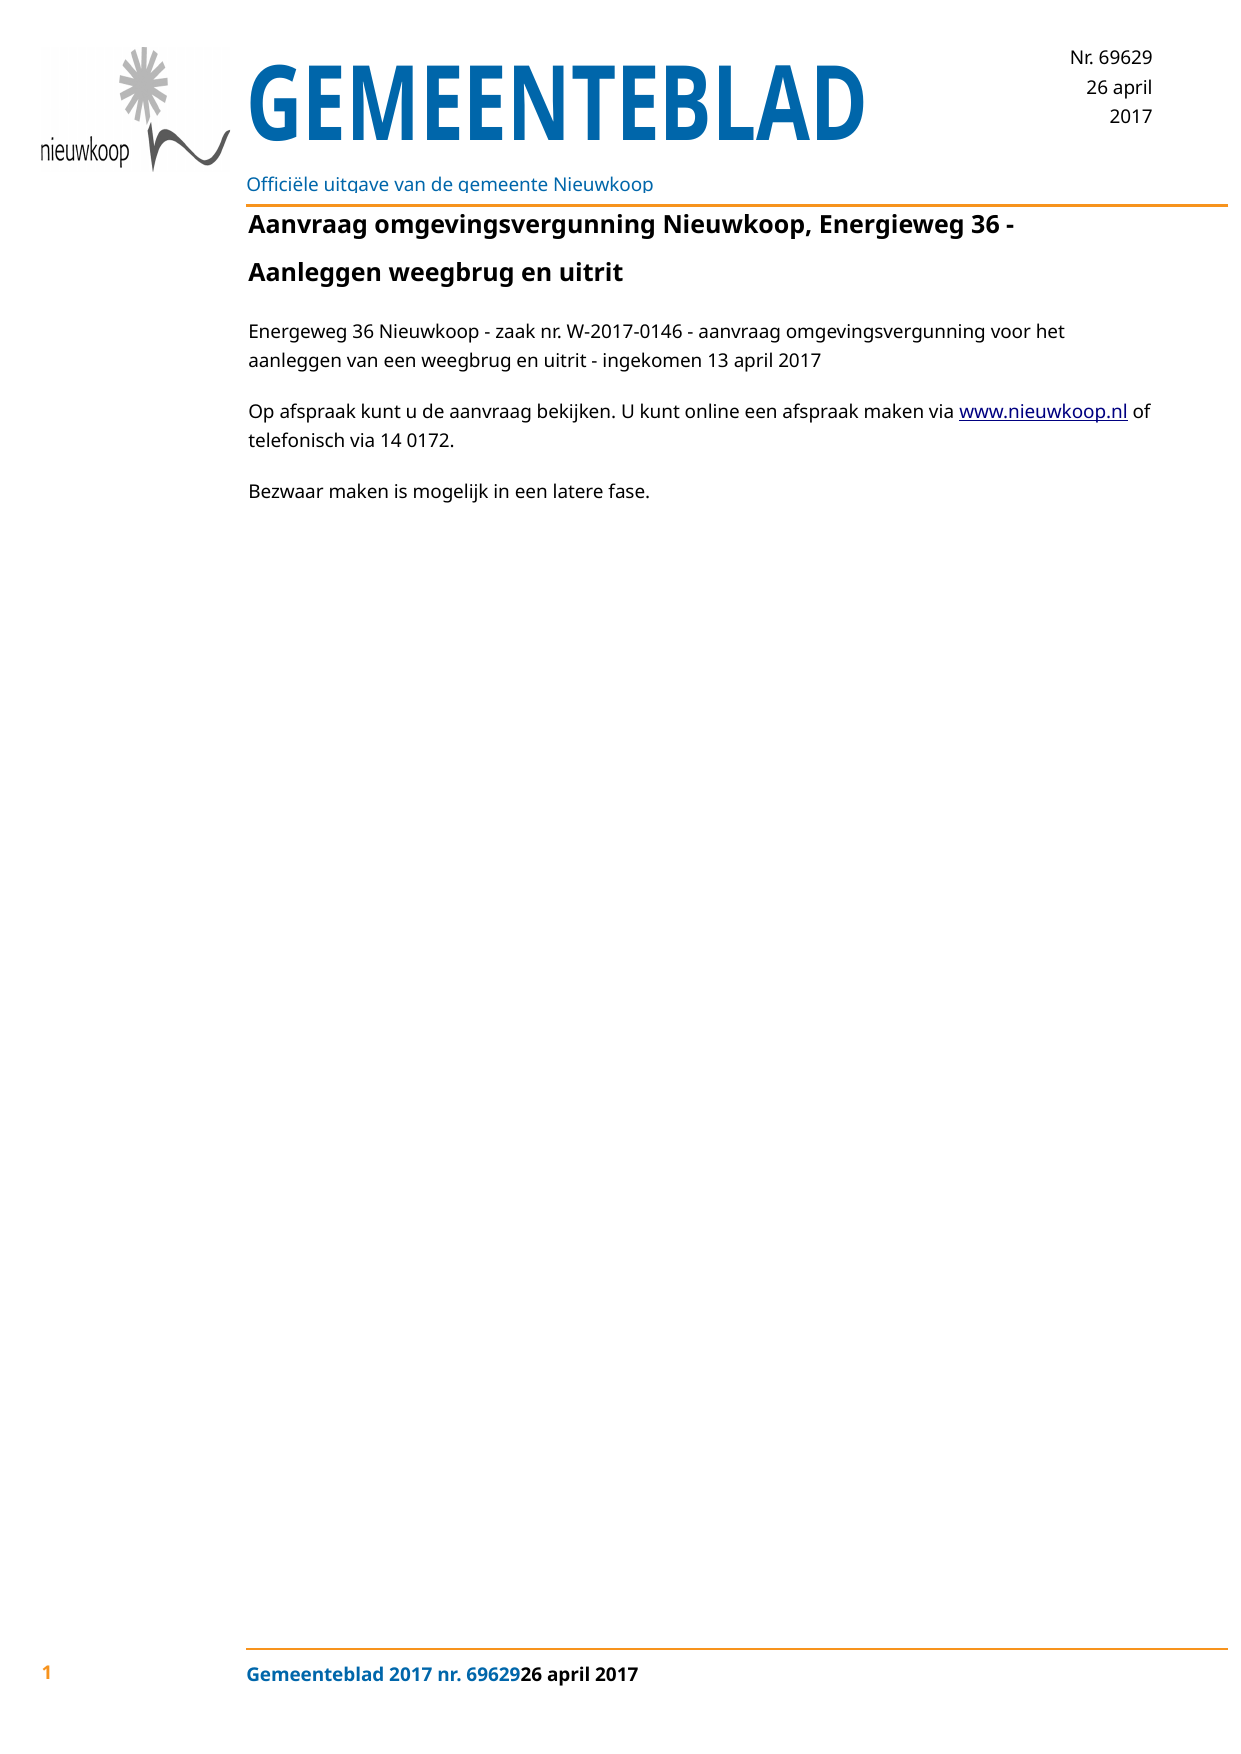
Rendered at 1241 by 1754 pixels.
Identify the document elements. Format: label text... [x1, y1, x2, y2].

text Aanvraag omgevingsvergunning Nieuwkoop, Energieweg 36 - Aanleggen weegbrug en uitrit [248, 207, 1152, 288]
text Op afspraak kunt u de aanvraag bekijken. U kunt online een afspraak maken via www.nieuwkoop.nl of telefonisch via 14 0172. [248, 398, 1152, 453]
text Bezwaar maken is mogelijk in een latere fase. [248, 478, 1152, 504]
text Energeweg 36 Nieuwkoop - zaak nr. W-2017-0146 - aanvraag omgevingsvergunning voor het aanleggen van een weegbrug en uitrit - ingekomen 13 april 2017 [248, 318, 1152, 373]
picture [41, 47, 231, 172]
